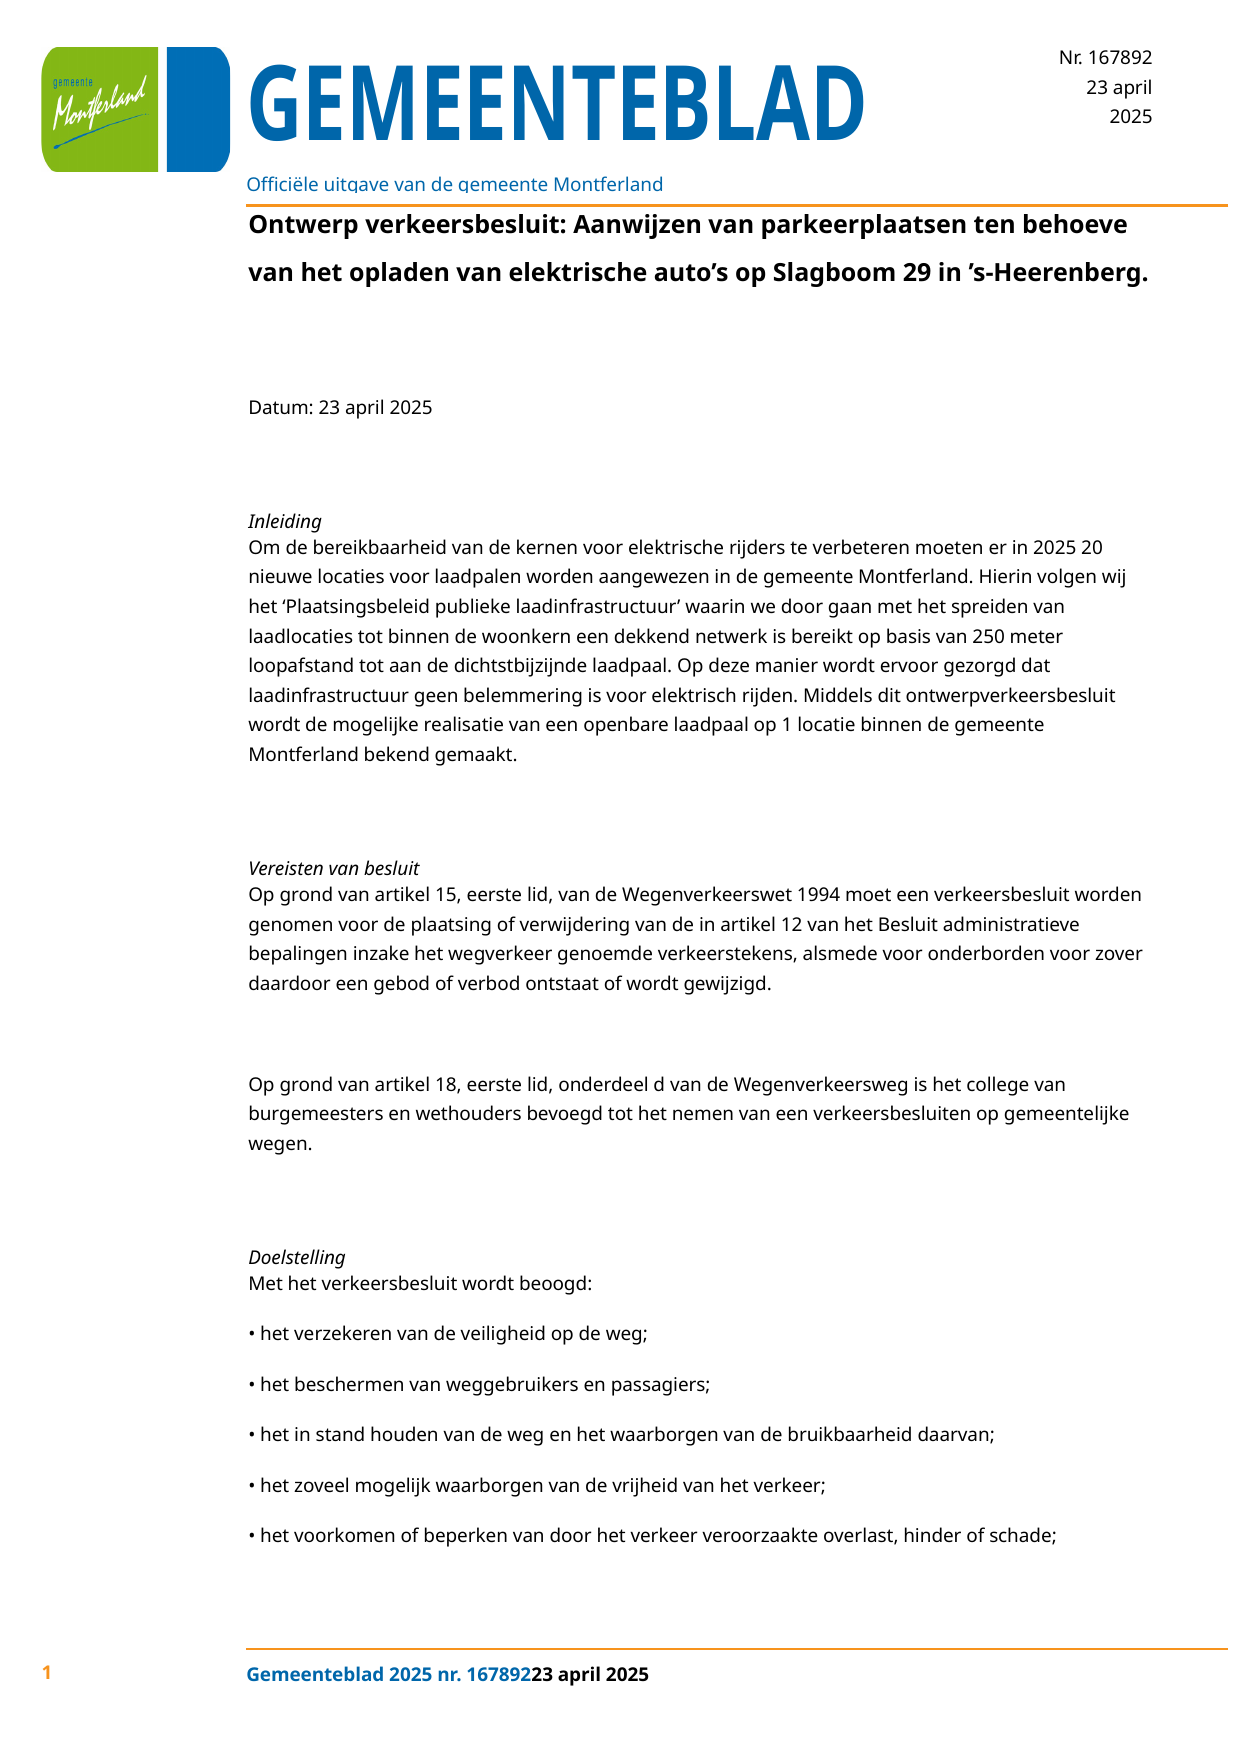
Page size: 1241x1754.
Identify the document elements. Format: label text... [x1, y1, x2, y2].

text Op grond van artikel 18, eerste lid, onderdeel d van de Wegenverkeersweg is het college van burgemeesters en wethouders bevoegd tot het nemen van een verkeersbesluiten op gemeentelijke wegen. [248, 1071, 1152, 1156]
text Doelstelling [248, 1244, 1152, 1270]
text Vereisten van besluit [248, 856, 1152, 881]
picture [41, 47, 231, 172]
text • het zoveel mogelijk waarborgen van de vrijheid van het verkeer; [248, 1472, 1152, 1498]
text • het voorkomen of beperken van door het verkeer veroorzaakte overlast, hinder of schade; [248, 1522, 1152, 1548]
text Om de bereikbaarheid van de kernen voor elektrische rijders te verbeteren moeten er in 2025 20 nieuwe locaties voor laadpalen worden aangewezen in de gemeente Montferland. Hierin volgen wij het ‘Plaatsingsbeleid publieke laadinfrastructuur’ waarin we door gaan met het spreiden van laadlocaties tot binnen de woonkern een dekkend netwerk is bereikt op basis van 250 meter loopafstand tot aan de dichtstbijzijnde laadpaal. Op deze manier wordt ervoor gezorgd dat laadinfrastructuur geen belemmering is voor elektrisch rijden. Middels dit ontwerpverkeersbesluit wordt de mogelijke realisatie van een openbare laadpaal op 1 locatie binnen de gemeente Montferland bekend gemaakt. [248, 534, 1152, 767]
text • het in stand houden van de weg en het waarborgen van de bruikbaarheid daarvan; [248, 1421, 1152, 1447]
text Ontwerp verkeersbesluit: Aanwijzen van parkeerplaatsen ten behoeve van het opladen van elektrische auto’s op Slagboom 29 in ’s-Heerenberg. [248, 207, 1152, 288]
text Op grond van artikel 15, eerste lid, van de Wegenverkeerswet 1994 moet een verkeersbesluit worden genomen voor de plaatsing of verwijdering van de in artikel 12 van het Besluit administratieve bepalingen inzake het wegverkeer genoemde verkeerstekens, alsmede voor onderborden voor zover daardoor een gebod of verbod ontstaat of wordt gewijzigd. [248, 881, 1152, 996]
text • het beschermen van weggebruikers en passagiers; [248, 1371, 1152, 1397]
text • het verzekeren van de veiligheid op de weg; [248, 1321, 1152, 1346]
text Datum: 23 april 2025 [248, 394, 1152, 420]
text Met het verkeersbesluit wordt beoogd: [248, 1270, 1152, 1296]
text Inleiding [248, 508, 1152, 534]
